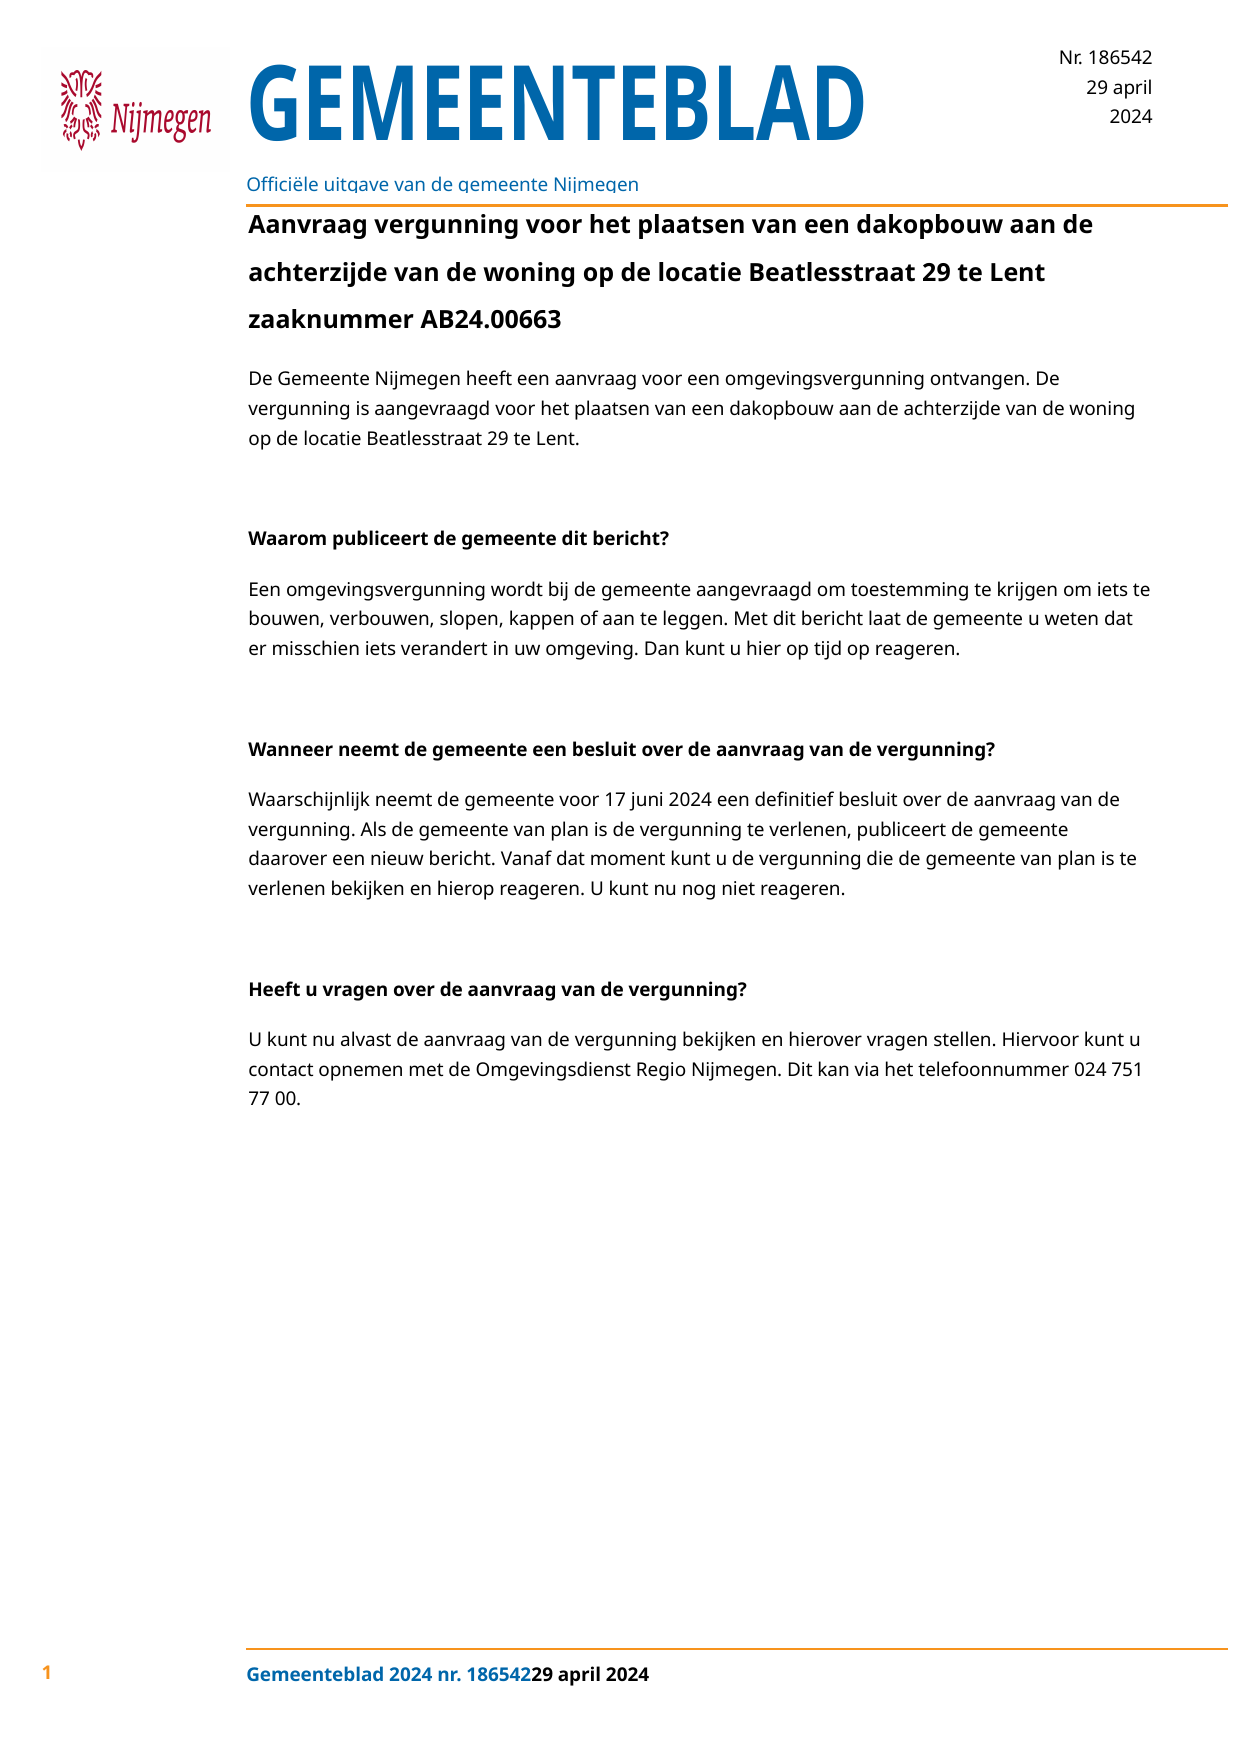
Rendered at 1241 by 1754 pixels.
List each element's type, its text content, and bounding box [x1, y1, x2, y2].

text Waarschijnlijk neemt de gemeente voor 17 juni 2024 een definitief besluit over de aanvraag van de vergunning. Als de gemeente van plan is de vergunning te verlenen, publiceert de gemeente daarover een nieuw bericht. Vanaf dat moment kunt u de vergunning die de gemeente van plan is te verlenen bekijken en hierop reageren. U kunt nu nog niet reageren. [248, 786, 1152, 901]
text U kunt nu alvast de aanvraag van de vergunning bekijken en hierover vragen stellen. Hiervoor kunt u contact opnemen met de Omgevingsdienst Regio Nijmegen. Dit kan via het telefoonnummer 024 751 77 00. [248, 1026, 1152, 1111]
picture [41, 47, 231, 172]
text Een omgevingsvergunning wordt bij de gemeente aangevraagd om toestemming te krijgen om iets te bouwen, verbouwen, slopen, kappen of aan te leggen. Met dit bericht laat de gemeente u weten dat er misschien iets verandert in uw omgeving. Dan kunt u hier op tijd op reageren. [248, 576, 1152, 661]
text Wanneer neemt de gemeente een besluit over de aanvraag van de vergunning? [248, 736, 1152, 762]
text Waarom publiceert de gemeente dit bericht? [248, 526, 1152, 551]
text De Gemeente Nijmegen heeft een aanvraag voor een omgevingsvergunning ontvangen. De vergunning is aangevraagd voor het plaatsen van een dakopbouw aan de achterzijde van de woning op de locatie Beatlesstraat 29 te Lent. [248, 366, 1152, 450]
text Aanvraag vergunning voor het plaatsen van een dakopbouw aan de achterzijde van de woning op de locatie Beatlesstraat 29 te Lent zaaknummer AB24.00663 [248, 207, 1152, 336]
text Heeft u vragen over de aanvraag van de vergunning? [248, 976, 1152, 1002]
